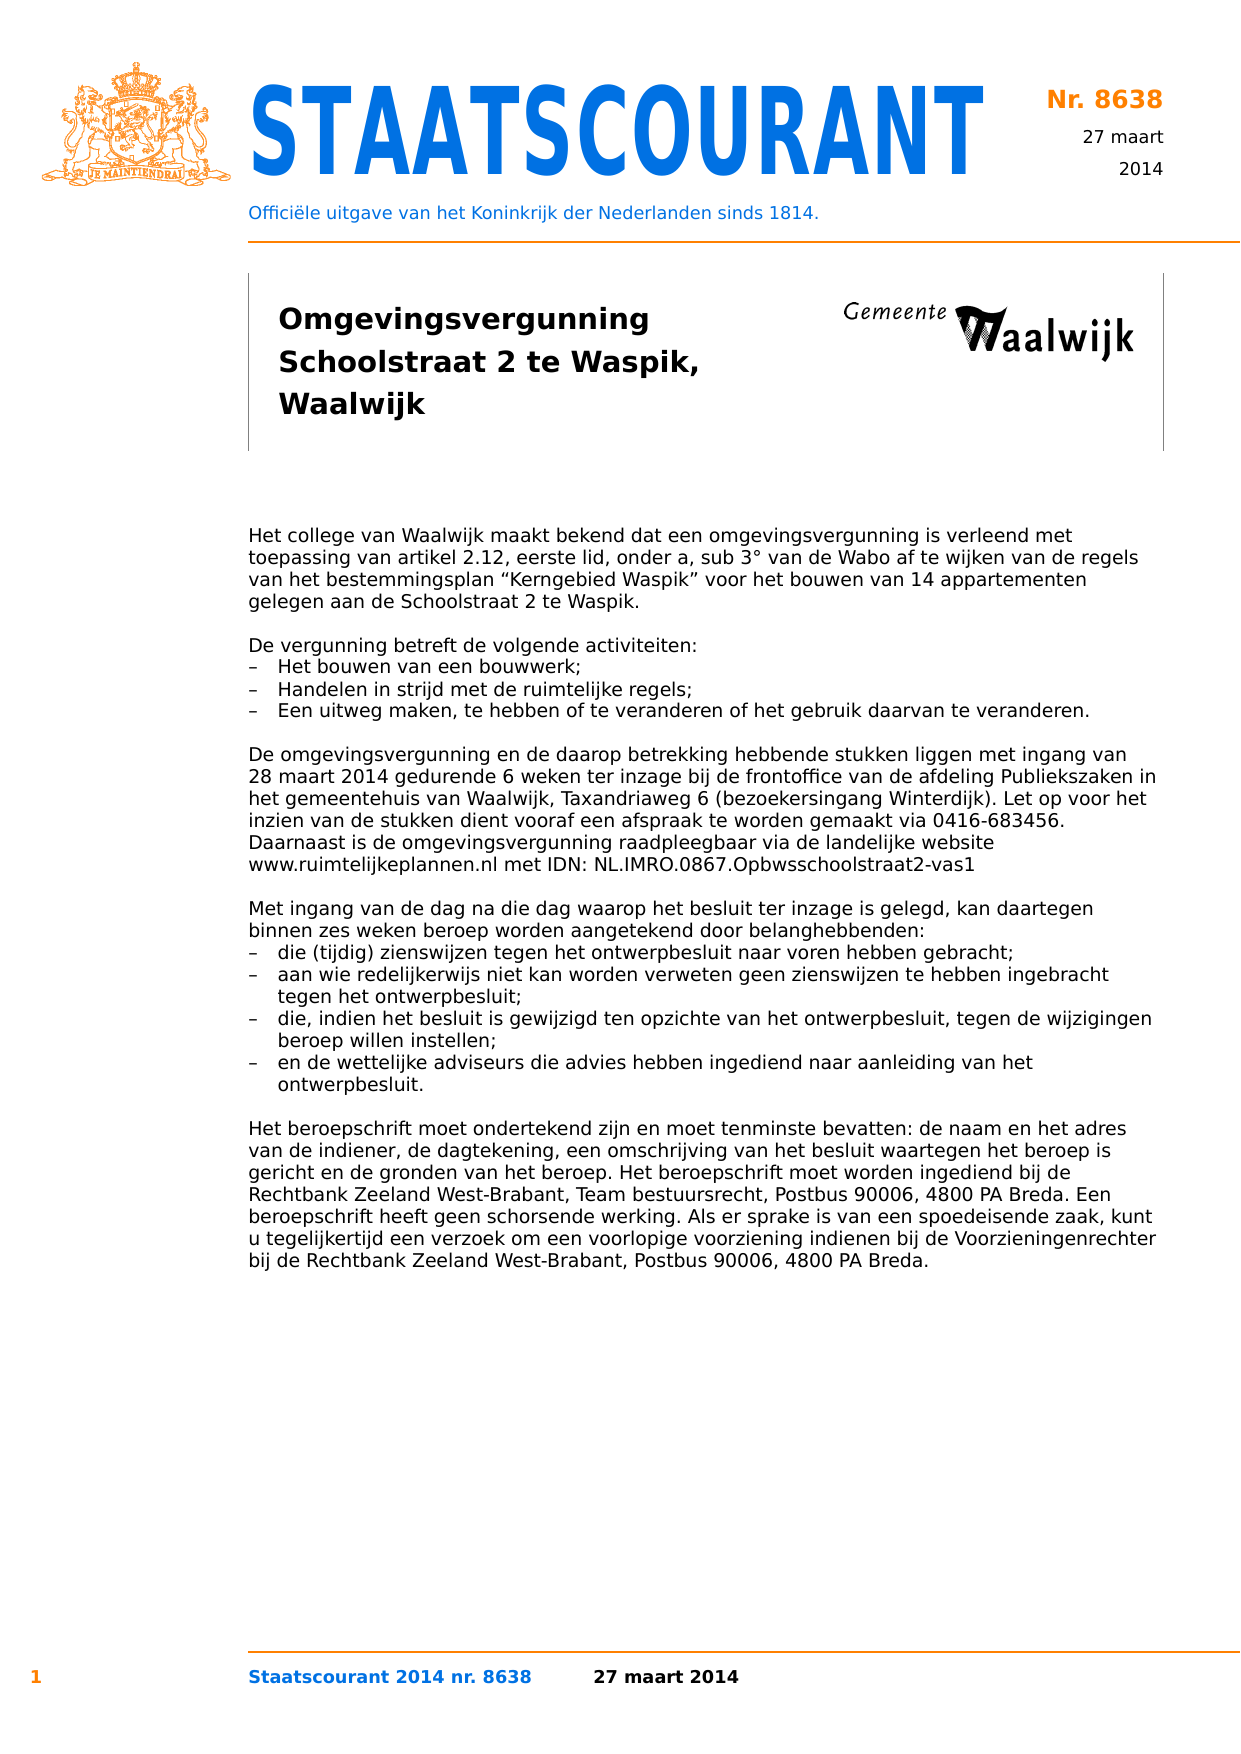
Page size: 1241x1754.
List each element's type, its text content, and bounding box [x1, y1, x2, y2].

picture [41, 62, 231, 186]
picture [844, 302, 1134, 362]
text Met ingang van de dag na die dag waarop het besluit ter inzage is gelegd, kan daartegen binnen zes weken beroep worden aangetekend door belanghebbenden: [248, 898, 1163, 942]
text De omgevingsvergunning en de daarop betrekking hebbende stukken liggen met ingang van 28 maart 2014 gedurende 6 weken ter inzage bij de frontoffice van de afdeling Publiekszaken in het gemeentehuis van Waalwijk, Taxandriaweg 6 (bezoekersingang Winterdijk). Let op voor het inzien van de stukken dient vooraf een afspraak te worden gemaakt via 0416-683456. [248, 744, 1163, 832]
text – die, indien het besluit is gewijzigd ten opzichte van het ontwerpbesluit, tegen de wijzigingen beroep willen instellen; [248, 1008, 1163, 1052]
text – aan wie redelijkerwijs niet kan worden verweten geen zienswijzen te hebben ingebracht tegen het ontwerpbesluit; [248, 964, 1163, 1008]
table_cell 2014 [998, 153, 1240, 203]
text De vergunning betreft de volgende activiteiten: [248, 634, 1163, 656]
text – die (tijdig) zienswijzen tegen het ontwerpbesluit naar voren hebben gebracht; [248, 942, 1163, 964]
text – Het bouwen van een bouwwerk; [248, 656, 1163, 678]
text – Handelen in strijd met de ruimtelijke regels; [248, 678, 1163, 700]
text – en de wettelijke adviseurs die advies hebben ingediend naar aanleiding van het ontwerpbesluit. [248, 1052, 1163, 1096]
table_header Nr. 8638 [998, 62, 1240, 121]
table_header STAATSCOURANT [248, 62, 998, 203]
table_cell Officiële uitgave van het Koninkrijk der Nederlanden sinds 1814. [248, 203, 1240, 241]
subtitle Omgevingsvergunning Schoolstraat 2 te Waspik, Waalwijk [249, 273, 1163, 451]
text Het college van Waalwijk maakt bekend dat een omgevingsvergunning is verleend met toepassing van artikel 2.12, eerste lid, onder a, sub 3° van de Wabo af te wijken van de regels van het bestemmingsplan “Kerngebied Waspik” voor het bouwen van 14 appartementen gelegen aan de Schoolstraat 2 te Waspik. [248, 525, 1163, 613]
text Het beroepschrift moet ondertekend zijn en moet tenminste bevatten: de naam en het adres van de indiener, de dagtekening, een omschrijving van het besluit waartegen het beroep is gericht en de gronden van het beroep. Het beroepschrift moet worden ingediend bij de Rechtbank Zeeland West-Brabant, Team bestuursrecht, Postbus 90006, 4800 PA Breda. Een beroepschrift heeft geen schorsende werking. Als er sprake is van een spoedeisende zaak, kunt u tegelijkertijd een verzoek om een voorlopige voorziening indienen bij de Voorzieningenrechter bij de Rechtbank Zeeland West-Brabant, Postbus 90006, 4800 PA Breda. [248, 1118, 1163, 1272]
table_cell 27 maart [998, 121, 1240, 153]
text Daarnaast is de omgevingsvergunning raadpleegbaar via de landelijke website www.ruimtelijkeplannen.nl met IDN: NL.IMRO.0867.Opbwsschoolstraat2-vas1 [248, 832, 1163, 876]
table_header [25, 62, 248, 241]
text – Een uitweg maken, te hebben of te veranderen of het gebruik daarvan te veranderen. [248, 700, 1163, 722]
